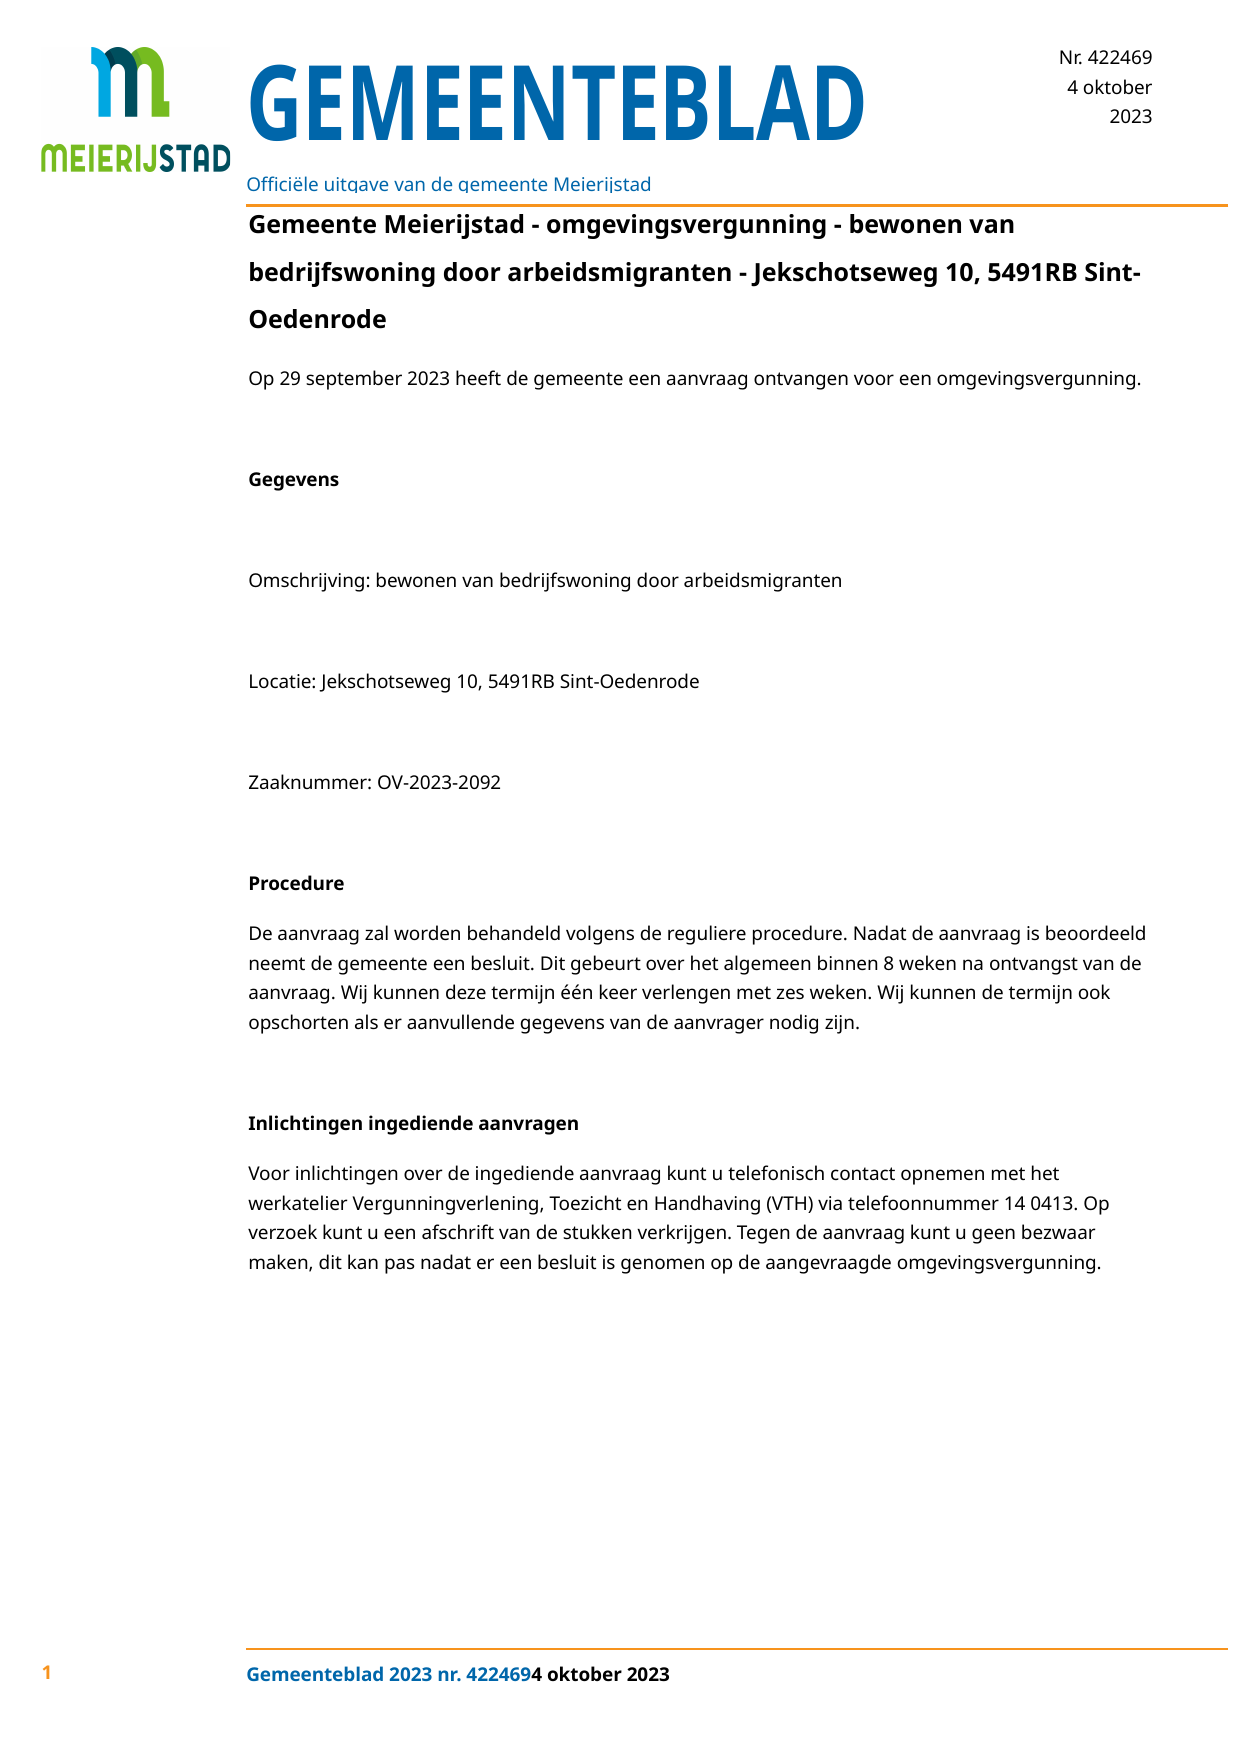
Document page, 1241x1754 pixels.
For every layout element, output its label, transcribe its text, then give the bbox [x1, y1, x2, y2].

text Procedure [248, 870, 1152, 895]
text Locatie: Jekschotseweg 10, 5491RB Sint-Oedenrode [248, 668, 1152, 694]
text Voor inlichtingen over de ingediende aanvraag kunt u telefonisch contact opnemen met het werkatelier Vergunningverlening, Toezicht en Handhaving (VTH) via telefoonnummer 14 0413. Op verzoek kunt u een afschrift van de stukken verkrijgen. Tegen de aanvraag kunt u geen bezwaar maken, dit kan pas nadat er een besluit is genomen op de aangevraagde omgevingsvergunning. [248, 1160, 1152, 1274]
text Omschrijving: bewonen van bedrijfswoning door arbeidsmigranten [248, 567, 1152, 593]
text Gegevens [248, 466, 1152, 492]
text Gemeente Meierijstad - omgevingsvergunning - bewonen van bedrijfswoning door arbeidsmigranten - Jekschotseweg 10, 5491RB Sint-Oedenrode [248, 207, 1152, 336]
text Inlichtingen ingediende aanvragen [248, 1110, 1152, 1135]
text De aanvraag zal worden behandeld volgens de reguliere procedure. Nadat de aanvraag is beoordeeld neemt de gemeente een besluit. Dit gebeurt over het algemeen binnen 8 weken na ontvangst van de aanvraag. Wij kunnen deze termijn één keer verlengen met zes weken. Wij kunnen de termijn ook opschorten als er aanvullende gegevens van de aanvrager nodig zijn. [248, 920, 1152, 1034]
text Op 29 september 2023 heeft de gemeente een aanvraag ontvangen voor een omgevingsvergunning. [248, 366, 1152, 391]
picture [41, 47, 231, 172]
text Zaaknummer: OV-2023-2092 [248, 769, 1152, 794]
